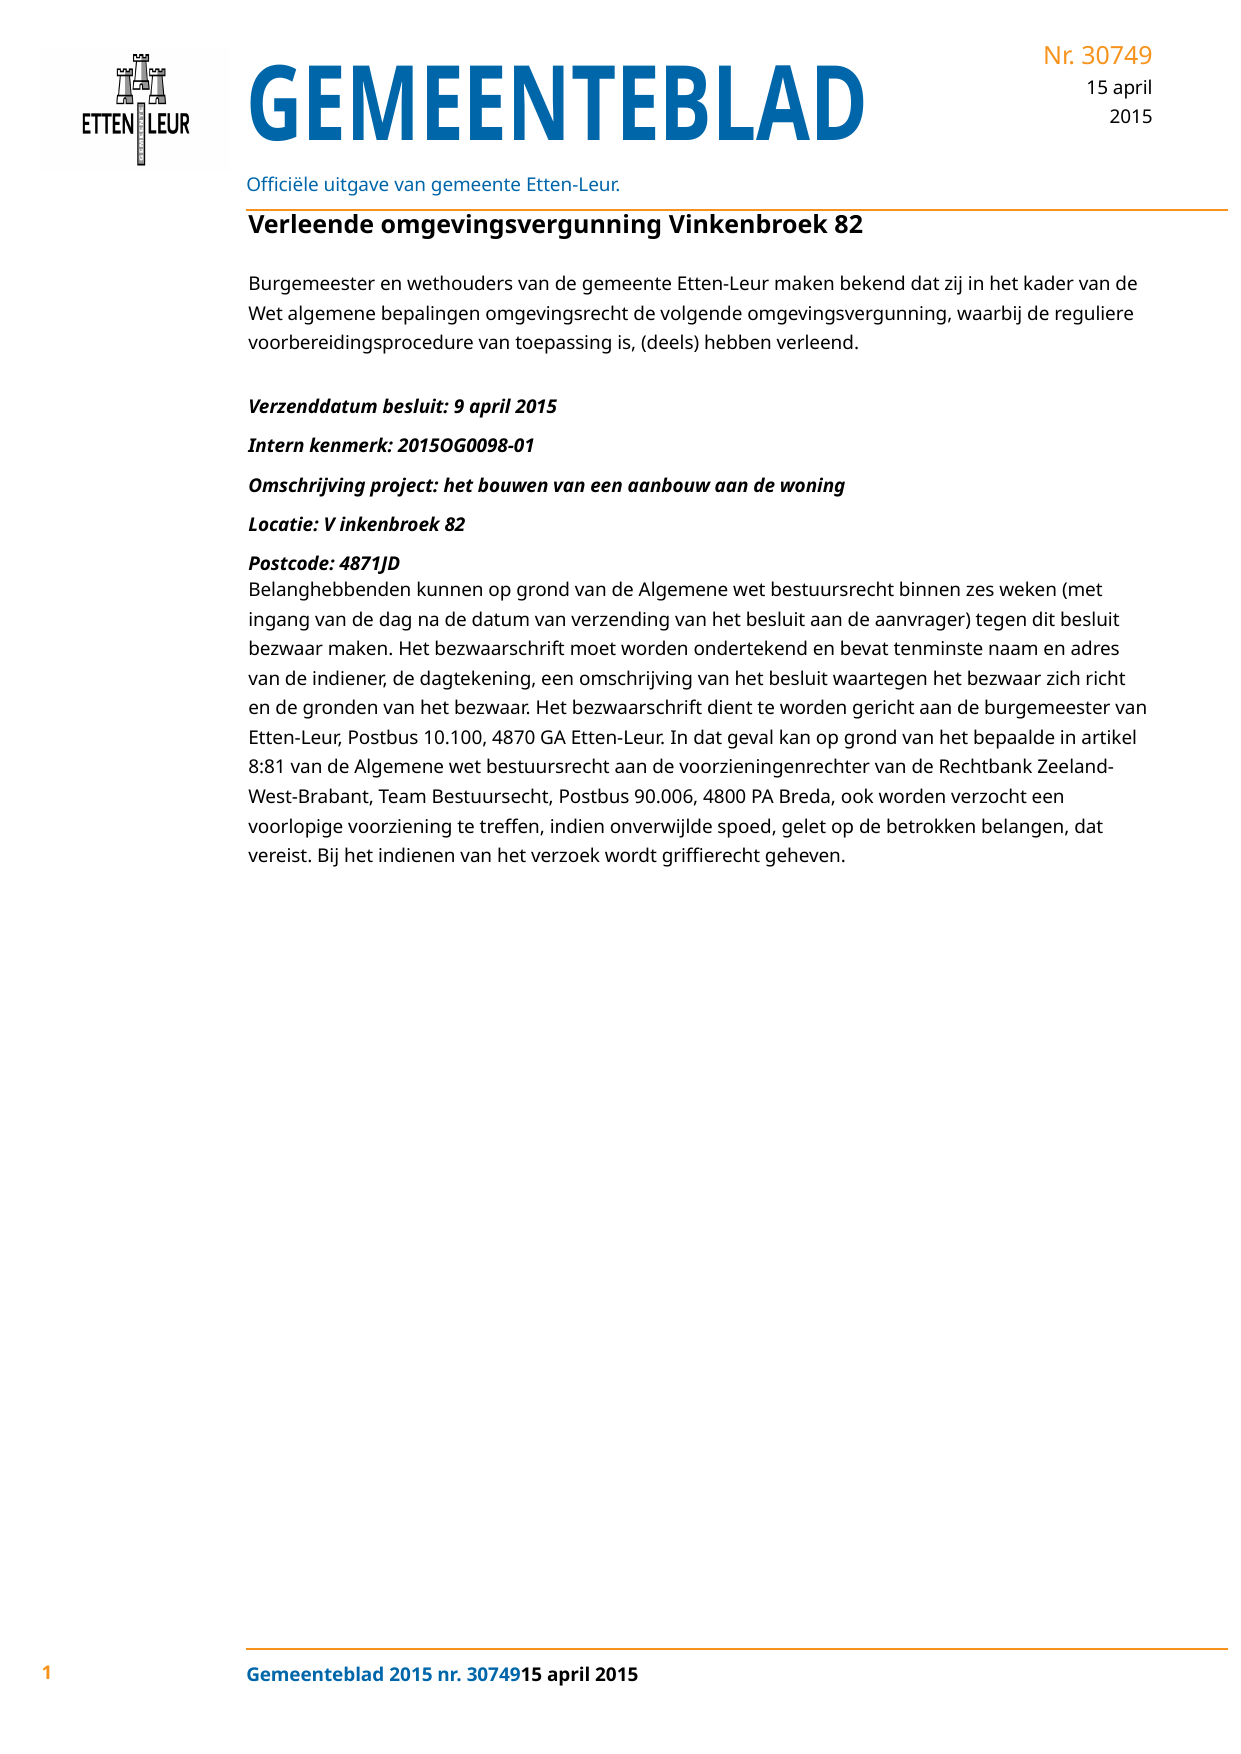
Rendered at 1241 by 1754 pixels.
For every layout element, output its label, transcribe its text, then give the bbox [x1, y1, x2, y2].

text Burgemeester en wethouders van de gemeente Etten-Leur maken bekend dat zij in het kader van de Wet algemene bepalingen omgevingsrecht de volgende omgevingsvergunning, waarbij de reguliere voorbereidingsprocedure van toepassing is, (deels) hebben verleend. [248, 270, 1152, 355]
text Locatie: V inkenbroek 82 [248, 511, 1152, 537]
text Belanghebbenden kunnen op grond van de Algemene wet bestuursrecht binnen zes weken (met ingang van de dag na de datum van verzending van het besluit aan de aanvrager) tegen dit besluit bezwaar maken. Het bezwaarschrift moet worden ondertekend en bevat tenminste naam en adres van de indiener, de dagtekening, een omschrijving van het besluit waartegen het bezwaar zich richt en de gronden van het bezwaar. Het bezwaarschrift dient te worden gericht aan de burgemeester van Etten-Leur, Postbus 10.100, 4870 GA Etten-Leur. In dat geval kan op grond van het bepaalde in artikel 8:81 van de Algemene wet bestuursrecht aan de voorzieningenrechter van de Rechtbank Zeeland-West-Brabant, Team Bestuursecht, Postbus 90.006, 4800 PA Breda, ook worden verzocht een voorlopige voorziening te treffen, indien onverwijlde spoed, gelet op de betrokken belangen, dat vereist. Bij het indienen van het verzoek wordt griffierecht geheven. [248, 576, 1152, 868]
text Omschrijving project: het bouwen van een aanbouw aan de woning [248, 472, 1152, 498]
text Postcode: 4871JD [248, 551, 1152, 576]
text Intern kenmerk: 2015OG0098-01 [248, 433, 1152, 458]
text Verleende omgevingsvergunning Vinkenbroek 82 [248, 211, 1152, 241]
picture [41, 47, 231, 172]
text Verzenddatum besluit: 9 april 2015 [248, 393, 1152, 419]
